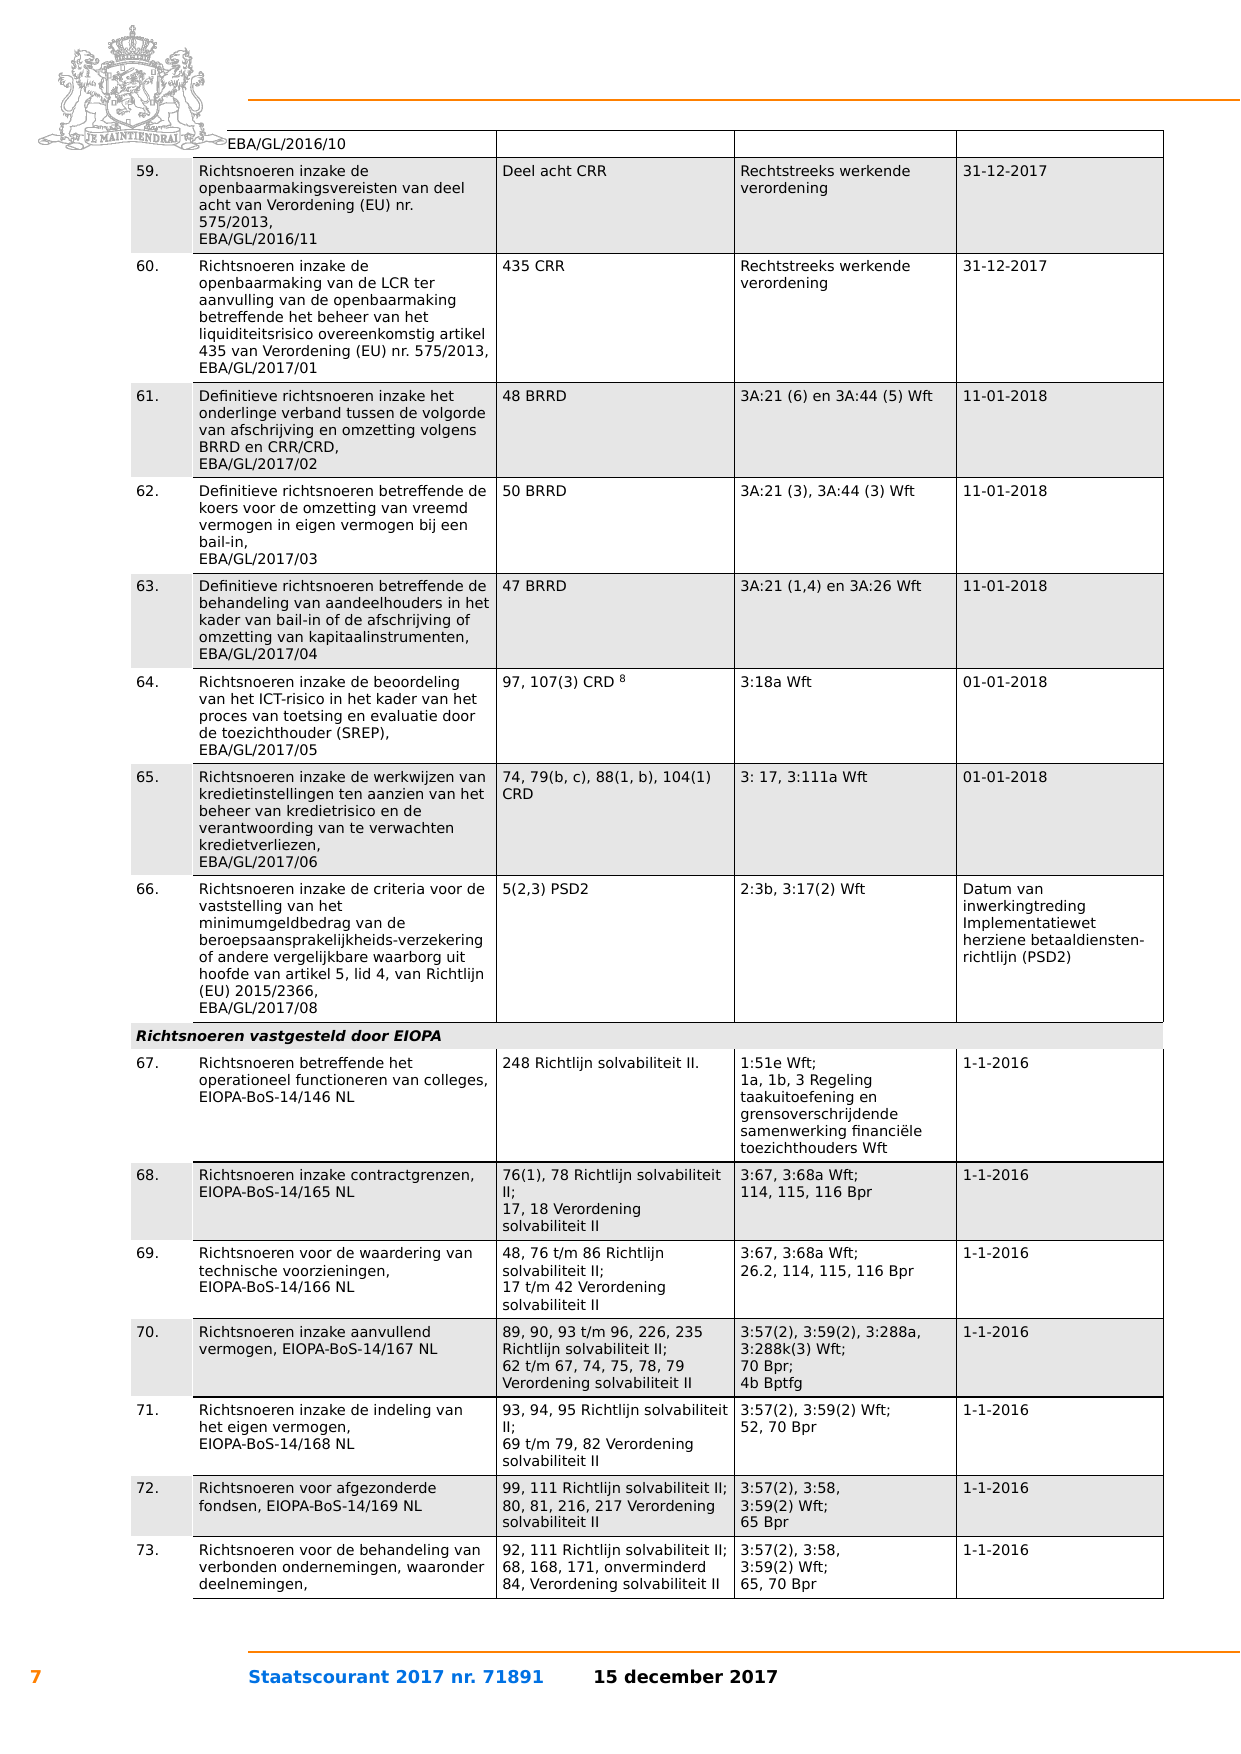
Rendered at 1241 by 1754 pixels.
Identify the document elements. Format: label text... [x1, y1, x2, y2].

table_cell 1-1-2016 [957, 1537, 1163, 1597]
table_cell [497, 131, 734, 157]
table_cell Richtsnoeren voor de behandeling van verbonden ondernemingen, waaronder deelnemingen, [193, 1537, 496, 1597]
table_cell 60. [131, 254, 192, 382]
table_cell 61. [131, 383, 192, 477]
table_cell 63. [131, 574, 192, 668]
table_cell 73. [131, 1537, 192, 1597]
table_cell Richtsnoeren inzake aanvullend vermogen, EIOPA-BoS-14/167 NL [193, 1319, 496, 1396]
table_cell 5(2,3) PSD2 [497, 876, 734, 1022]
table_cell 3: 17, 3:111a Wft [735, 764, 956, 875]
table_cell EBA/GL/2016/10 [193, 131, 496, 157]
table_cell 65. [131, 764, 192, 875]
table_cell 3A:21 (3), 3A:44 (3) Wft [735, 478, 956, 572]
table_cell 69. [131, 1241, 192, 1318]
table_cell 47 BRRD [497, 574, 734, 668]
table_cell Richtsnoeren inzake de openbaarmaking van de LCR ter aanvulling van de openbaarmaking betreffende het beheer van het liquiditeitsrisico overeenkomstig artikel 435 van Verordening (EU) nr. 575/2013, EBA/GL/2017/01 [193, 254, 496, 382]
table_cell Datum van inwerkingtreding Implementatiewet herziene betaaldiensten-richtlijn (PSD2) [957, 876, 1163, 1022]
table_cell 1-1-2016 [957, 1050, 1163, 1161]
table_cell 11-01-2018 [957, 574, 1163, 668]
table_cell 71. [131, 1398, 192, 1475]
table_cell Definitieve richtsnoeren betreffende de behandeling van aandeelhouders in het kader van bail-in of de afschrijving of omzetting van kapitaalinstrumenten, EBA/GL/2017/04 [193, 574, 496, 668]
table_cell 3:18a Wft [735, 669, 956, 763]
table_cell 1-1-2016 [957, 1398, 1163, 1475]
table_cell Rechtstreeks werkende verordening [735, 158, 956, 253]
table_cell 3:57(2), 3:59(2), 3:288a, 3:288k(3) Wft; 70 Bpr; 4b Bptfg [735, 1319, 956, 1396]
table_cell 1-1-2016 [957, 1476, 1163, 1536]
table_cell Richtsnoeren inzake de criteria voor de vaststelling van het minimumgeldbedrag van de beroepsaansprakelijkheids-verzekering of andere vergelijkbare waarborg uit hoofde van artikel 5, lid 4, van Richtlijn (EU) 2015/2366, EBA/GL/2017/08 [193, 876, 496, 1022]
table_cell 99, 111 Richtlijn solvabiliteit II; 80, 81, 216, 217 Verordening solvabiliteit II [497, 1476, 734, 1536]
table_cell 97, 107(3) CRD 8 [497, 669, 734, 763]
table_cell [957, 131, 1163, 157]
table_cell 3:67, 3:68a Wft; 114, 115, 116 Bpr [735, 1163, 956, 1240]
table_cell Deel acht CRR [497, 158, 734, 253]
table_cell 435 CRR [497, 254, 734, 382]
table_cell 50 BRRD [497, 478, 734, 572]
table_cell Richtsnoeren inzake contractgrenzen, EIOPA-BoS-14/165 NL [193, 1163, 496, 1240]
table_cell 67. [131, 1050, 192, 1161]
table_cell 3:57(2), 3:58, 3:59(2) Wft; 65, 70 Bpr [735, 1537, 956, 1597]
table_cell 64. [131, 669, 192, 763]
table_cell 01-01-2018 [957, 764, 1163, 875]
table_cell 1-1-2016 [957, 1241, 1163, 1318]
table_cell 62. [131, 478, 192, 572]
table_cell 3A:21 (6) en 3A:44 (5) Wft [735, 383, 956, 477]
table_cell 01-01-2018 [957, 669, 1163, 763]
table_cell 92, 111 Richtlijn solvabiliteit II; 68, 168, 171, onverminderd 84, Verordening solvabiliteit II [497, 1537, 734, 1597]
table_cell 3:67, 3:68a Wft; 26.2, 114, 115, 116 Bpr [735, 1241, 956, 1318]
picture [38, 25, 227, 150]
table_cell 68. [131, 1163, 192, 1240]
table_cell Richtsnoeren inzake de openbaarmakingsvereisten van deel acht van Verordening (EU) nr. 575/2013, EBA/GL/2016/11 [193, 158, 496, 253]
table_cell 11-01-2018 [957, 478, 1163, 572]
table_cell 31-12-2017 [957, 158, 1163, 253]
table_cell Richtsnoeren voor afgezonderde fondsen, EIOPA-BoS-14/169 NL [193, 1476, 496, 1536]
table_cell 70. [131, 1319, 192, 1396]
table_cell 31-12-2017 [957, 254, 1163, 382]
table_cell Definitieve richtsnoeren inzake het onderlinge verband tussen de volgorde van afschrijving en omzetting volgens BRRD en CRR/CRD, EBA/GL/2017/02 [193, 383, 496, 477]
table_cell Richtsnoeren voor de waardering van technische voorzieningen, EIOPA-BoS-14/166 NL [193, 1241, 496, 1318]
table_cell Richtsnoeren vastgesteld door EIOPA [131, 1023, 1163, 1049]
table_cell 1:51e Wft; 1a, 1b, 3 Regeling taakuitoefening en grensoverschrijdende samenwerking financiële toezichthouders Wft [735, 1050, 956, 1161]
table_cell Definitieve richtsnoeren betreffende de koers voor de omzetting van vreemd vermogen in eigen vermogen bij een bail-in, EBA/GL/2017/03 [193, 478, 496, 572]
table_cell Richtsnoeren betreffende het operationeel functioneren van colleges, EIOPA-BoS-14/146 NL [193, 1050, 496, 1161]
table_cell 1-1-2016 [957, 1163, 1163, 1240]
table_cell 3:57(2), 3:58, 3:59(2) Wft; 65 Bpr [735, 1476, 956, 1536]
table_cell 2:3b, 3:17(2) Wft [735, 876, 956, 1022]
table_cell 76(1), 78 Richtlijn solvabiliteit II; 17, 18 Verordening solvabiliteit II [497, 1163, 734, 1240]
table_cell Richtsnoeren inzake de beoordeling van het ICT-risico in het kader van het proces van toetsing en evaluatie door de toezichthouder (SREP), EBA/GL/2017/05 [193, 669, 496, 763]
table_cell 3:57(2), 3:59(2) Wft; 52, 70 Bpr [735, 1398, 956, 1475]
table_cell [131, 150, 192, 157]
table_cell 74, 79(b, c), 88(1, b), 104(1) CRD [497, 764, 734, 875]
table_cell 89, 90, 93 t/m 96, 226, 235 Richtlijn solvabiliteit II; 62 t/m 67, 74, 75, 78, 79 Verordening solvabiliteit II [497, 1319, 734, 1396]
table_cell 248 Richtlijn solvabiliteit II. [497, 1050, 734, 1161]
table_cell 59. [131, 158, 192, 253]
table_cell 11-01-2018 [957, 383, 1163, 477]
table_cell 93, 94, 95 Richtlijn solvabiliteit II; 69 t/m 79, 82 Verordening solvabiliteit II [497, 1398, 734, 1475]
table_cell 48 BRRD [497, 383, 734, 477]
table_cell 3A:21 (1,4) en 3A:26 Wft [735, 574, 956, 668]
table_cell Rechtstreeks werkende verordening [735, 254, 956, 382]
table_cell 1-1-2016 [957, 1319, 1163, 1396]
table_cell 66. [131, 876, 192, 1022]
table_cell 48, 76 t/m 86 Richtlijn solvabiliteit II; 17 t/m 42 Verordening solvabiliteit II [497, 1241, 734, 1318]
table_cell [735, 131, 956, 157]
table_cell Richtsnoeren inzake de werkwijzen van kredietinstellingen ten aanzien van het beheer van kredietrisico en de verantwoording van te verwachten kredietverliezen, EBA/GL/2017/06 [193, 764, 496, 875]
table_cell Richtsnoeren inzake de indeling van het eigen vermogen, EIOPA-BoS-14/168 NL [193, 1398, 496, 1475]
table_cell 72. [131, 1476, 192, 1536]
